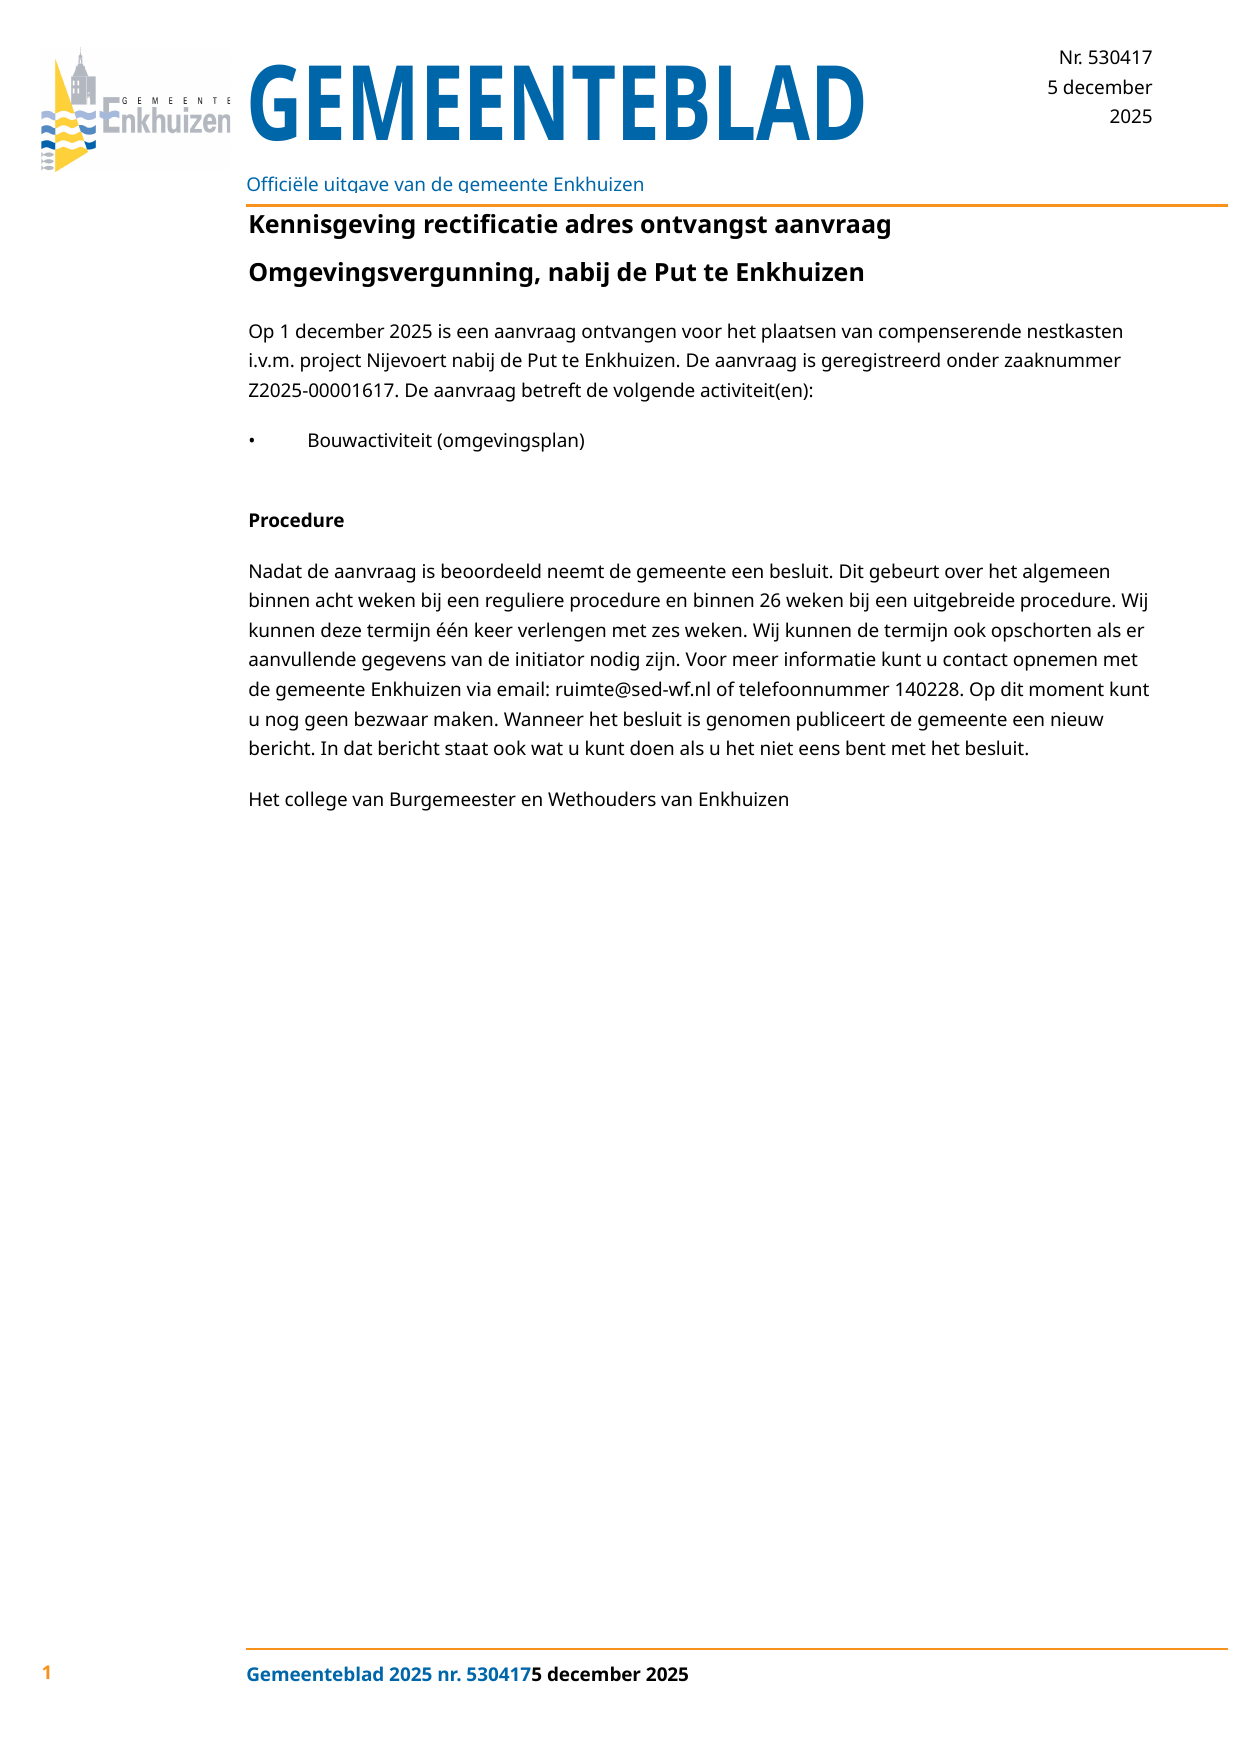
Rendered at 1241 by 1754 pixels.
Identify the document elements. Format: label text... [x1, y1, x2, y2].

text Procedure [248, 507, 1152, 533]
text Nadat de aanvraag is beoordeeld neemt de gemeente een besluit. Dit gebeurt over het algemeen binnen acht weken bij een reguliere procedure en binnen 26 weken bij een uitgebreide procedure. Wij kunnen deze termijn één keer verlengen met zes weken. Wij kunnen de termijn ook opschorten als er aanvullende gegevens van de initiator nodig zijn. Voor meer informatie kunt u contact opnemen met de gemeente Enkhuizen via email: ruimte@sed-wf.nl of telefoonnummer 140228. Op dit moment kunt u nog geen bezwaar maken. Wanneer het besluit is genomen publiceert de gemeente een nieuw bericht. In dat bericht staat ook wat u kunt doen als u het niet eens bent met het besluit. [248, 558, 1152, 761]
list Bouwactiviteit (omgevingsplan) [248, 427, 1152, 453]
text Op 1 december 2025 is een aanvraag ontvangen voor het plaatsen van compenserende nestkasten i.v.m. project Nijevoert nabij de Put te Enkhuizen. De aanvraag is geregistreerd onder zaaknummer Z2025-00001617. De aanvraag betreft de volgende activiteit(en): [248, 318, 1152, 403]
text Kennisgeving rectificatie adres ontvangst aanvraag Omgevingsvergunning, nabij de Put te Enkhuizen [248, 207, 1152, 288]
text Het college van Burgemeester en Wethouders van Enkhuizen [248, 786, 1152, 812]
picture [41, 47, 231, 172]
